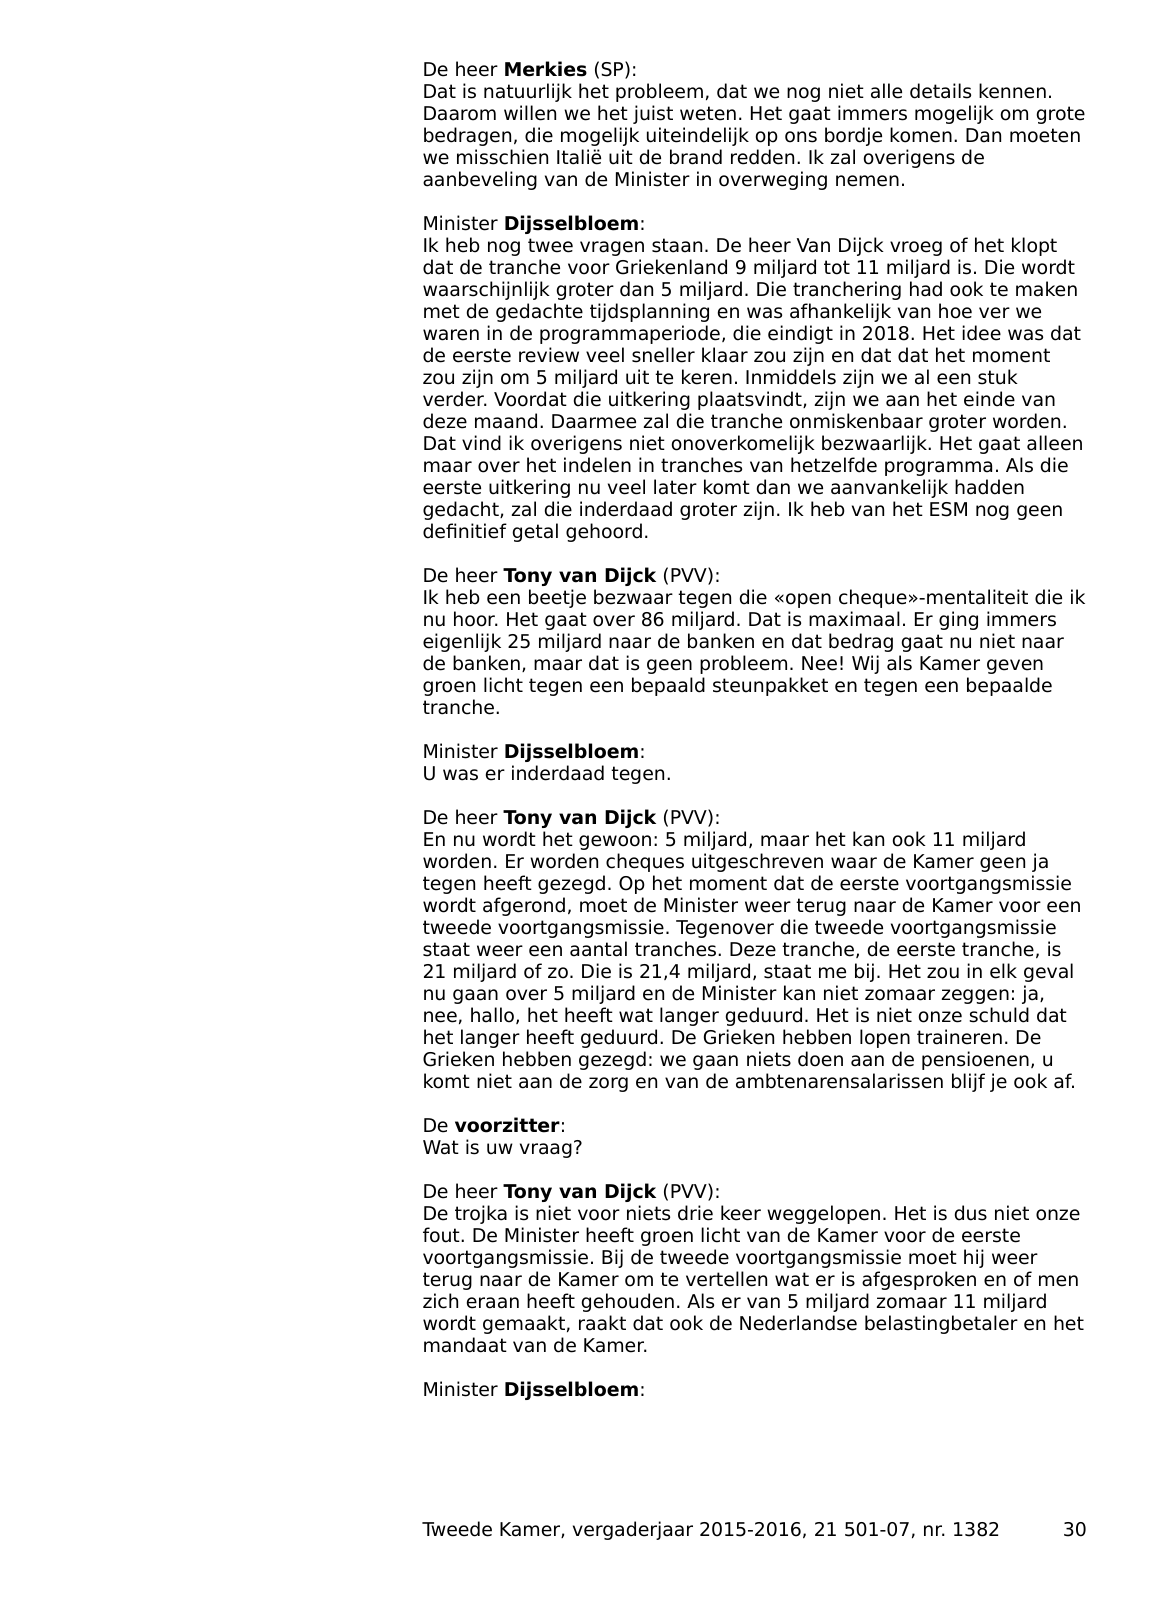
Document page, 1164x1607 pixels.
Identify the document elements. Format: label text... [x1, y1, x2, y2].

text De trojka is niet voor niets drie keer weggelopen. Het is dus niet onze fout. De Minister heeft groen licht van de Kamer voor de eerste voortgangsmissie. Bij de tweede voortgangsmissie moet hij weer terug naar de Kamer om te vertellen wat er is afgesproken en of men zich eraan heeft gehouden. Als er van 5 miljard zomaar 11 miljard wordt gemaakt, raakt dat ook de Nederlandse belastingbetaler en het mandaat van de Kamer. [422, 1203, 1087, 1357]
text De voorzitter: [422, 1115, 1087, 1137]
text Minister Dijsselbloem: [422, 1379, 1087, 1401]
text Minister Dijsselbloem: [422, 213, 1087, 235]
text Ik heb een beetje bezwaar tegen die «open cheque»-mentaliteit die ik nu hoor. Het gaat over 86 miljard. Dat is maximaal. Er ging immers eigenlijk 25 miljard naar de banken en dat bedrag gaat nu niet naar de banken, maar dat is geen probleem. Nee! Wij als Kamer geven groen licht tegen een bepaald steunpakket en tegen een bepaalde tranche. [422, 587, 1087, 719]
text De heer Merkies (SP): [422, 59, 1087, 81]
text De heer Tony van Dijck (PVV): [422, 1181, 1087, 1203]
text En nu wordt het gewoon: 5 miljard, maar het kan ook 11 miljard worden. Er worden cheques uitgeschreven waar de Kamer geen ja tegen heeft gezegd. Op het moment dat de eerste voortgangsmissie wordt afgerond, moet de Minister weer terug naar de Kamer voor een tweede voortgangsmissie. Tegenover die tweede voortgangsmissie staat weer een aantal tranches. Deze tranche, de eerste tranche, is 21 miljard of zo. Die is 21,4 miljard, staat me bij. Het zou in elk geval nu gaan over 5 miljard en de Minister kan niet zomaar zeggen: ja, nee, hallo, het heeft wat langer geduurd. Het is niet onze schuld dat het langer heeft geduurd. De Grieken hebben lopen traineren. De Grieken hebben gezegd: we gaan niets doen aan de pensioenen, u komt niet aan de zorg en van de ambtenarensalarissen blijf je ook af. [422, 829, 1087, 1093]
text Ik heb nog twee vragen staan. De heer Van Dijck vroeg of het klopt dat de tranche voor Griekenland 9 miljard tot 11 miljard is. Die wordt waarschijnlijk groter dan 5 miljard. Die tranchering had ook te maken met de gedachte tijdsplanning en was afhankelijk van hoe ver we waren in de programmaperiode, die eindigt in 2018. Het idee was dat de eerste review veel sneller klaar zou zijn en dat dat het moment zou zijn om 5 miljard uit te keren. Inmiddels zijn we al een stuk verder. Voordat die uitkering plaatsvindt, zijn we aan het einde van deze maand. Daarmee zal die tranche onmiskenbaar groter worden. Dat vind ik overigens niet onoverkomelijk bezwaarlijk. Het gaat alleen maar over het indelen in tranches van hetzelfde programma. Als die eerste uitkering nu veel later komt dan we aanvankelijk hadden gedacht, zal die inderdaad groter zijn. Ik heb van het ESM nog geen definitief getal gehoord. [422, 235, 1087, 543]
text De heer Tony van Dijck (PVV): [422, 807, 1087, 829]
text De heer Tony van Dijck (PVV): [422, 565, 1087, 587]
text U was er inderdaad tegen. [422, 763, 1087, 785]
text Wat is uw vraag? [422, 1137, 1087, 1159]
text Dat is natuurlijk het probleem, dat we nog niet alle details kennen. Daarom willen we het juist weten. Het gaat immers mogelijk om grote bedragen, die mogelijk uiteindelijk op ons bordje komen. Dan moeten we misschien Italië uit de brand redden. Ik zal overigens de aanbeveling van de Minister in overweging nemen. [422, 81, 1087, 191]
text Minister Dijsselbloem: [422, 741, 1087, 763]
